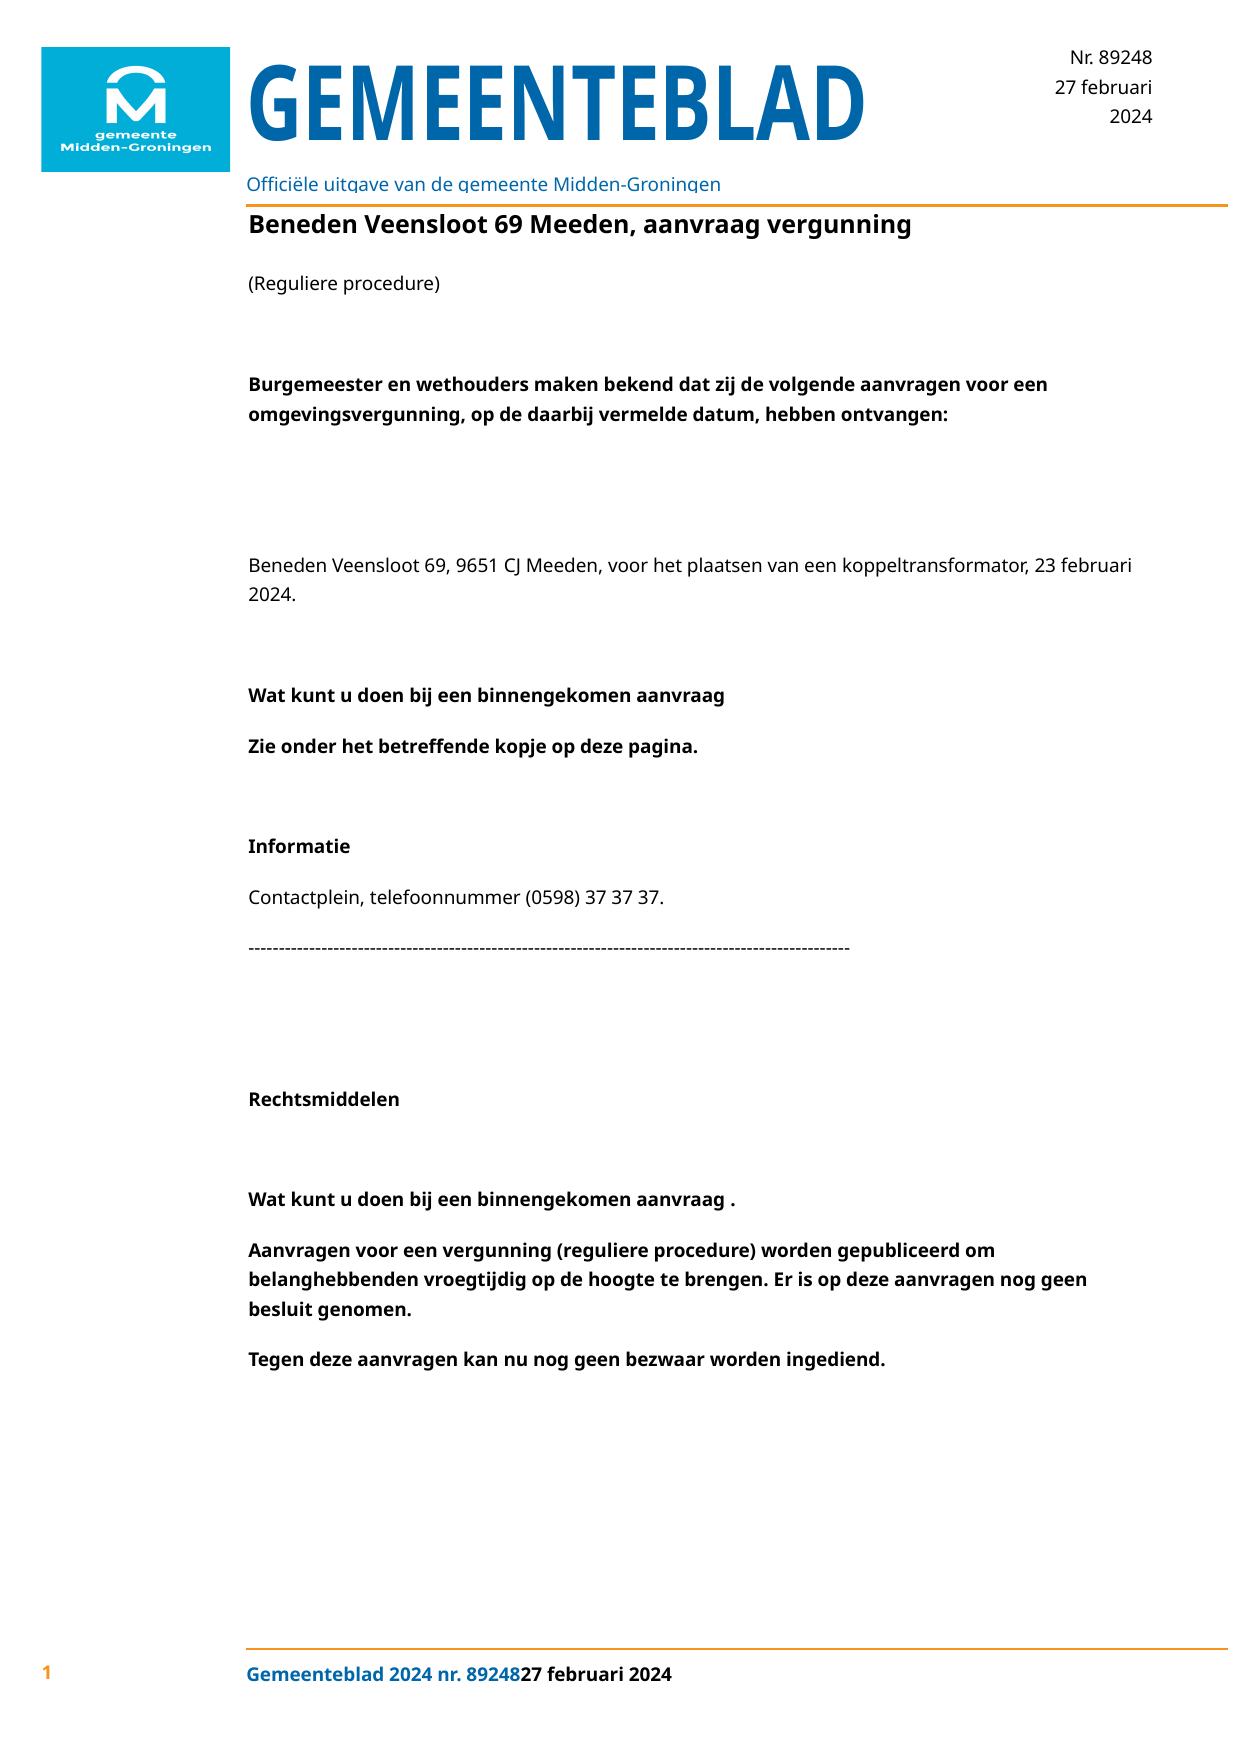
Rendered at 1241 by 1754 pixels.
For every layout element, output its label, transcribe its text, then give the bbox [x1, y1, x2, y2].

text Zie onder het betreffende kopje op deze pagina. [248, 733, 1152, 758]
text Wat kunt u doen bij een binnengekomen aanvraag . [248, 1187, 1152, 1212]
text Rechtsmiddelen [248, 1086, 1152, 1111]
text (Reguliere procedure) [248, 270, 1152, 296]
text Burgemeester en wethouders maken bekend dat zij de volgende aanvragen voor een omgevingsvergunning, op de daarbij vermelde datum, hebben ontvangen: [248, 371, 1152, 426]
picture [108, 66, 164, 82]
text Wat kunt u doen bij een binnengekomen aanvraag [248, 682, 1152, 708]
text Beneden Veensloot 69 Meeden, aanvraag vergunning [248, 207, 1152, 241]
picture [107, 89, 165, 122]
text Aanvragen voor een vergunning (reguliere procedure) worden gepubliceerd om belanghebbenden vroegtijdig op de hoogte te brengen. Er is op deze aanvragen nog geen besluit genomen. [248, 1237, 1152, 1322]
text Contactplein, telefoonnummer (0598) 37 37 37. [248, 884, 1152, 910]
picture [184, 146, 190, 153]
text Informatie [248, 834, 1152, 859]
text Beneden Veensloot 69, 9651 CJ Meeden, voor het plaatsen van een koppeltransformator, 23 februari 2024. [248, 552, 1152, 607]
text Tegen deze aanvragen kan nu nog geen bezwaar worden ingediend. [248, 1347, 1152, 1372]
text --------------------------------------------------------------------------------------------------- [248, 934, 1152, 960]
